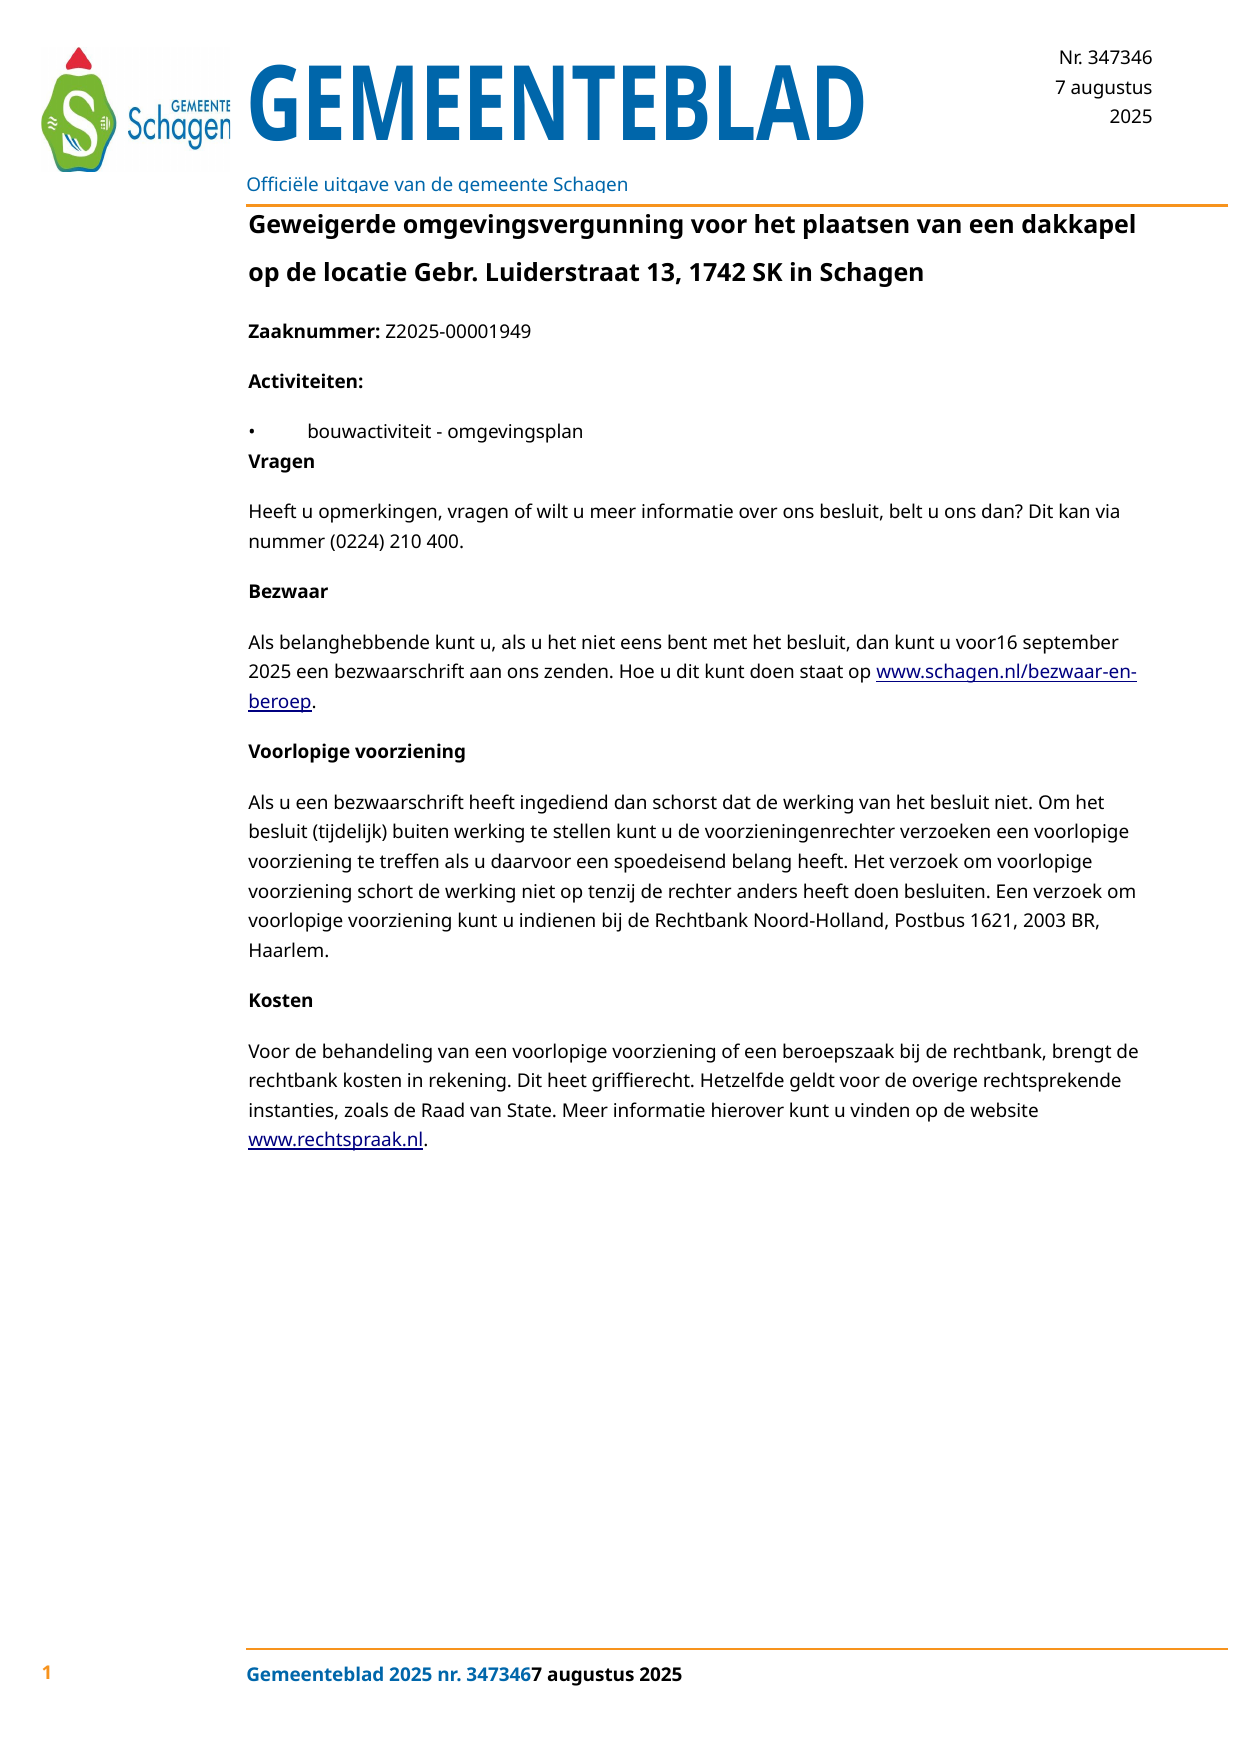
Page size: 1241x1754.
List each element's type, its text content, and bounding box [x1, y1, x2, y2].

list bouwactiviteit - omgevingsplan [248, 419, 1152, 444]
text Geweigerde omgevingsvergunning voor het plaatsen van een dakkapel op de locatie Gebr. Luiderstraat 13, 1742 SK in Schagen [248, 207, 1152, 288]
text Als belanghebbende kunt u, als u het niet eens bent met het besluit, dan kunt u voor16 september 2025 een bezwaarschrift aan ons zenden. Hoe u dit kunt doen staat op www.schagen.nl/bezwaar-en-beroep. [248, 629, 1152, 714]
text Voor de behandeling van een voorlopige voorziening of een beroepszaak bij de rechtbank, brengt de rechtbank kosten in rekening. Dit heet griffierecht. Hetzelfde geldt voor de overige rechtsprekende instanties, zoals de Raad van State. Meer informatie hierover kunt u vinden op de website www.rechtspraak.nl. [248, 1038, 1152, 1152]
text Bezwaar [248, 579, 1152, 604]
text Heeft u opmerkingen, vragen of wilt u meer informatie over ons besluit, belt u ons dan? Dit kan via nummer (0224) 210 400. [248, 499, 1152, 554]
text Voorlopige voorziening [248, 739, 1152, 764]
text Activiteiten: [248, 368, 1152, 394]
text Vragen [248, 448, 1152, 474]
picture [41, 47, 231, 172]
text Kosten [248, 987, 1152, 1013]
text Als u een bezwaarschrift heeft ingediend dan schorst dat de werking van het besluit niet. Om het besluit (tijdelijk) buiten werking te stellen kunt u de voorzieningenrechter verzoeken een voorlopige voorziening te treffen als u daarvoor een spoedeisend belang heeft. Het verzoek om voorlopige voorziening schort de werking niet op tenzij de rechter anders heeft doen besluiten. Een verzoek om voorlopige voorziening kunt u indienen bij de Rechtbank Noord-Holland, Postbus 1621, 2003 BR, Haarlem. [248, 789, 1152, 963]
text Zaaknummer: Z2025-00001949 [248, 318, 1152, 344]
